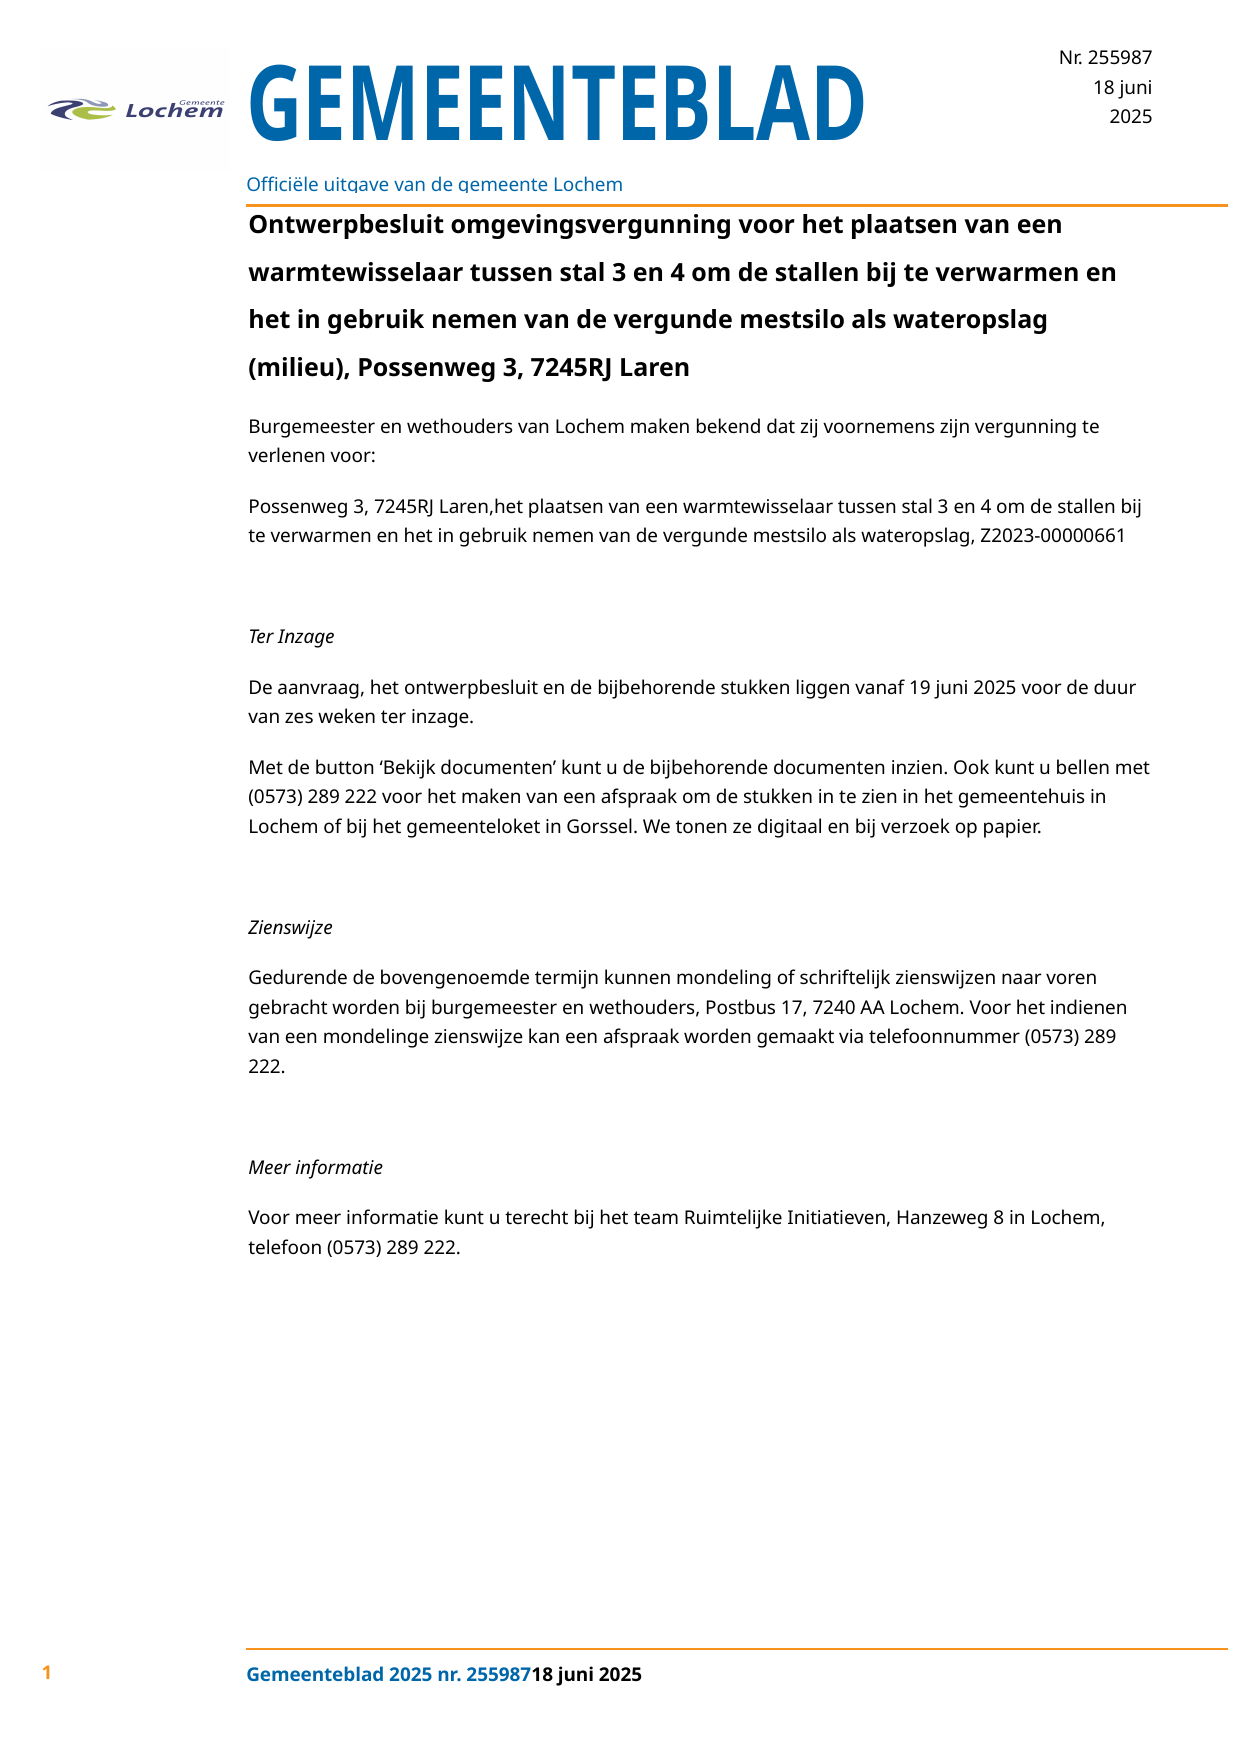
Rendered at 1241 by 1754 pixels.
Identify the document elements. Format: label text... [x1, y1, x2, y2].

text Voor meer informatie kunt u terecht bij het team Ruimtelijke Initiatieven, Hanzeweg 8 in Lochem, telefoon (0573) 289 222. [248, 1204, 1152, 1260]
text Zienswijze [248, 914, 1152, 940]
text Met de button ‘Bekijk documenten’ kunt u de bijbehorende documenten inzien. Ook kunt u bellen met (0573) 289 222 voor het maken van een afspraak om de stukken in te zien in het gemeentehuis in Lochem of bij het gemeenteloket in Gorssel. We tonen ze digitaal en bij verzoek op papier. [248, 754, 1152, 839]
text Burgemeester en wethouders van Lochem maken bekend dat zij voornemens zijn vergunning te verlenen voor: [248, 413, 1152, 468]
text Possenweg 3, 7245RJ Laren,het plaatsen van een warmtewisselaar tussen stal 3 en 4 om de stallen bij te verwarmen en het in gebruik nemen van de vergunde mestsilo als wateropslag, Z2023-00000661 [248, 493, 1152, 548]
text Meer informatie [248, 1154, 1152, 1180]
picture [41, 47, 231, 172]
text Ontwerpbesluit omgevingsvergunning voor het plaatsen van een warmtewisselaar tussen stal 3 en 4 om de stallen bij te verwarmen en het in gebruik nemen van de vergunde mestsilo als wateropslag (milieu), Possenweg 3, 7245RJ Laren [248, 207, 1152, 384]
text De aanvraag, het ontwerpbesluit en de bijbehorende stukken liggen vanaf 19 juni 2025 voor de duur van zes weken ter inzage. [248, 674, 1152, 729]
text Gedurende de bovengenoemde termijn kunnen mondeling of schriftelijk zienswijzen naar voren gebracht worden bij burgemeester en wethouders, Postbus 17, 7240 AA Lochem. Voor het indienen van een mondelinge zienswijze kan een afspraak worden gemaakt via telefoonnummer (0573) 289 222. [248, 964, 1152, 1079]
text Ter Inzage [248, 623, 1152, 649]
